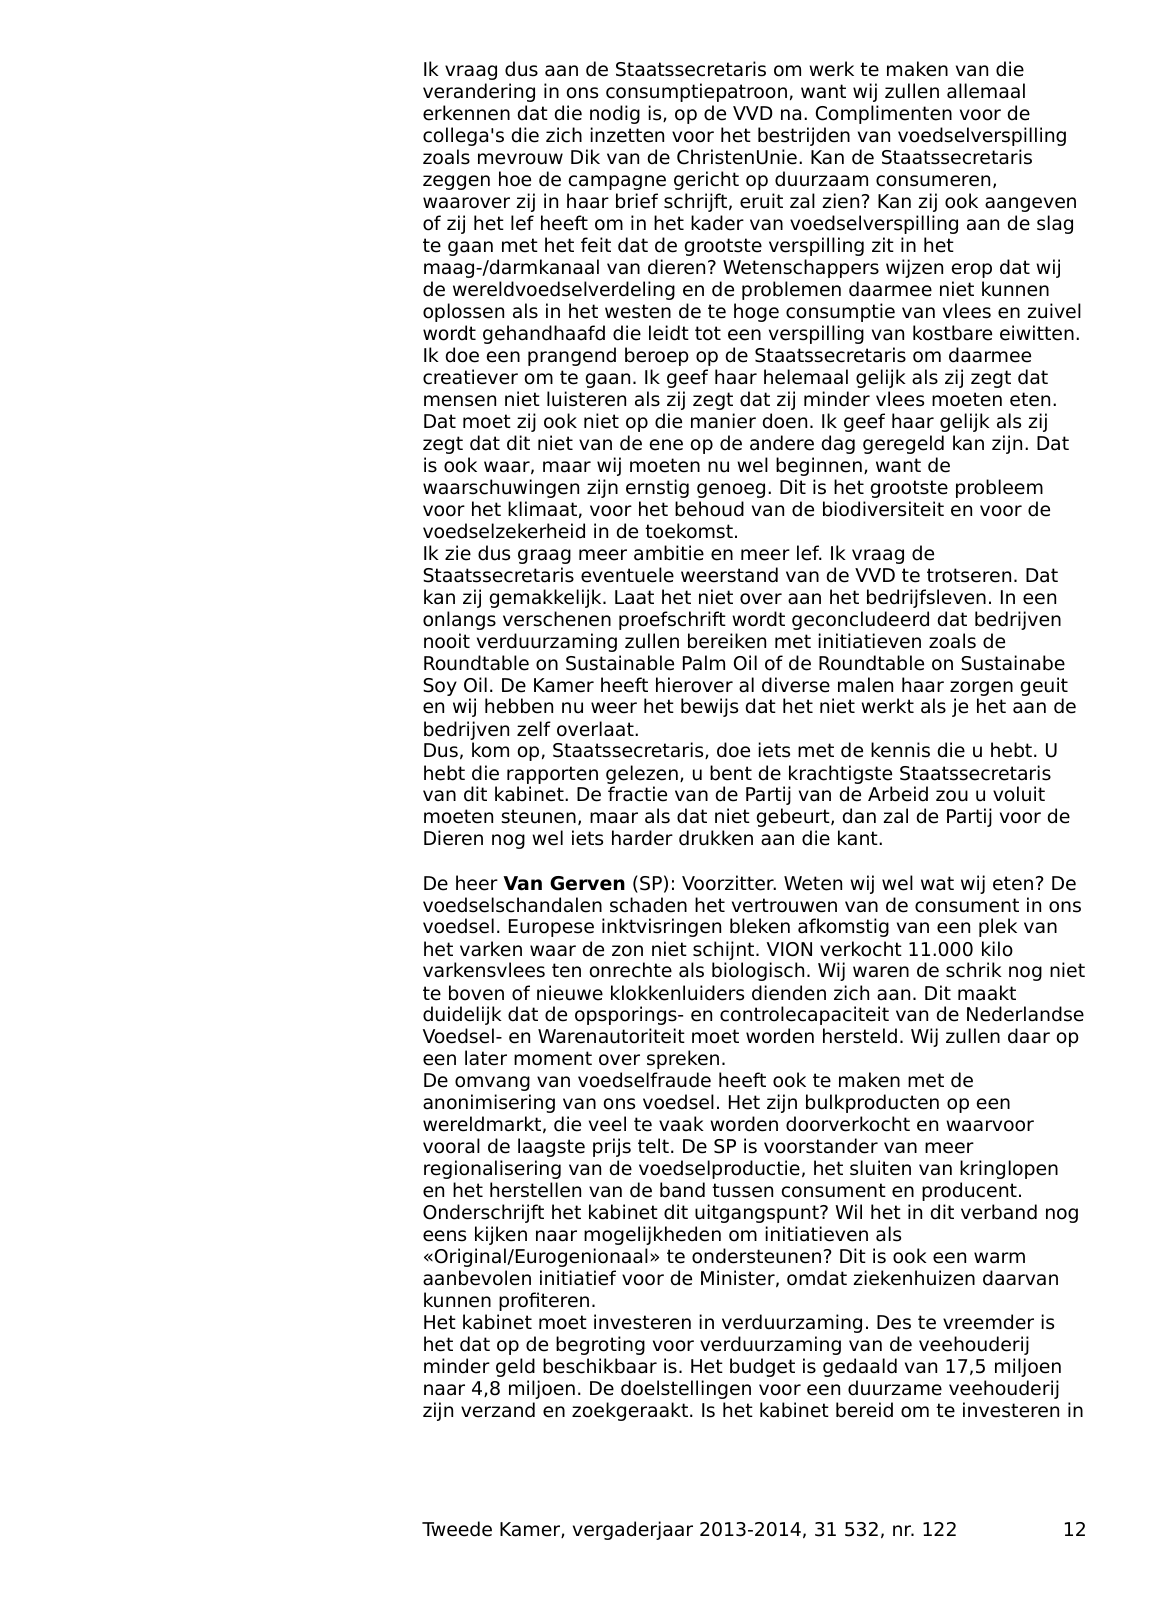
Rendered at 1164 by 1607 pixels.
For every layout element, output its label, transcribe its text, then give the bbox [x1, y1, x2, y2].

text De omvang van voedselfraude heeft ook te maken met de anonimisering van ons voedsel. Het zijn bulkproducten op een wereldmarkt, die veel te vaak worden doorverkocht en waarvoor vooral de laagste prijs telt. De SP is voorstander van meer regionalisering van de voedselproductie, het sluiten van kringlopen en het herstellen van de band tussen consument en producent. Onderschrijft het kabinet dit uitgangspunt? Wil het in dit verband nog eens kijken naar mogelijkheden om initiatieven als «Original/Eurogenionaal» te ondersteunen? Dit is ook een warm aanbevolen initiatief voor de Minister, omdat ziekenhuizen daarvan kunnen profiteren. [422, 1070, 1087, 1312]
text Ik vraag dus aan de Staatssecretaris om werk te maken van die verandering in ons consumptiepatroon, want wij zullen allemaal erkennen dat die nodig is, op de VVD na. Complimenten voor de collega's die zich inzetten voor het bestrijden van voedselverspilling zoals mevrouw Dik van de ChristenUnie. Kan de Staatssecretaris zeggen hoe de campagne gericht op duurzaam consumeren, waarover zij in haar brief schrijft, eruit zal zien? Kan zij ook aangeven of zij het lef heeft om in het kader van voedselverspilling aan de slag te gaan met het feit dat de grootste verspilling zit in het maag-/darmkanaal van dieren? Wetenschappers wijzen erop dat wij de wereldvoedselverdeling en de problemen daarmee niet kunnen oplossen als in het westen de te hoge consumptie van vlees en zuivel wordt gehandhaafd die leidt tot een verspilling van kostbare eiwitten. Ik doe een prangend beroep op de Staatssecretaris om daarmee creatiever om te gaan. Ik geef haar helemaal gelijk als zij zegt dat mensen niet luisteren als zij zegt dat zij minder vlees moeten eten. Dat moet zij ook niet op die manier doen. Ik geef haar gelijk als zij zegt dat dit niet van de ene op de andere dag geregeld kan zijn. Dat is ook waar, maar wij moeten nu wel beginnen, want de waarschuwingen zijn ernstig genoeg. Dit is het grootste probleem voor het klimaat, voor het behoud van de biodiversiteit en voor de voedselzekerheid in de toekomst. [422, 59, 1087, 543]
text Dus, kom op, Staatssecretaris, doe iets met de kennis die u hebt. U hebt die rapporten gelezen, u bent de krachtigste Staatssecretaris van dit kabinet. De fractie van de Partij van de Arbeid zou u voluit moeten steunen, maar als dat niet gebeurt, dan zal de Partij voor de Dieren nog wel iets harder drukken aan die kant. [422, 740, 1087, 850]
text Het kabinet moet investeren in verduurzaming. Des te vreemder is het dat op de begroting voor verduurzaming van de veehouderij minder geld beschikbaar is. Het budget is gedaald van 17,5 miljoen naar 4,8 miljoen. De doelstellingen voor een duurzame veehouderij zijn verzand en zoekgeraakt. Is het kabinet bereid om te investeren in [422, 1312, 1087, 1422]
text De heer Van Gerven (SP): Voorzitter. Weten wij wel wat wij eten? De voedselschandalen schaden het vertrouwen van de consument in ons voedsel. Europese inktvisringen bleken afkomstig van een plek van het varken waar de zon niet schijnt. VION verkocht 11.000 kilo varkensvlees ten onrechte als biologisch. Wij waren de schrik nog niet te boven of nieuwe klokkenluiders dienden zich aan. Dit maakt duidelijk dat de opsporings- en controlecapaciteit van de Nederlandse Voedsel- en Warenautoriteit moet worden hersteld. Wij zullen daar op een later moment over spreken. [422, 872, 1087, 1070]
text Ik zie dus graag meer ambitie en meer lef. Ik vraag de Staatssecretaris eventuele weerstand van de VVD te trotseren. Dat kan zij gemakkelijk. Laat het niet over aan het bedrijfsleven. In een onlangs verschenen proefschrift wordt geconcludeerd dat bedrijven nooit verduurzaming zullen bereiken met initiatieven zoals de Roundtable on Sustainable Palm Oil of de Roundtable on Sustainabe Soy Oil. De Kamer heeft hierover al diverse malen haar zorgen geuit en wij hebben nu weer het bewijs dat het niet werkt als je het aan de bedrijven zelf overlaat. [422, 543, 1087, 740]
